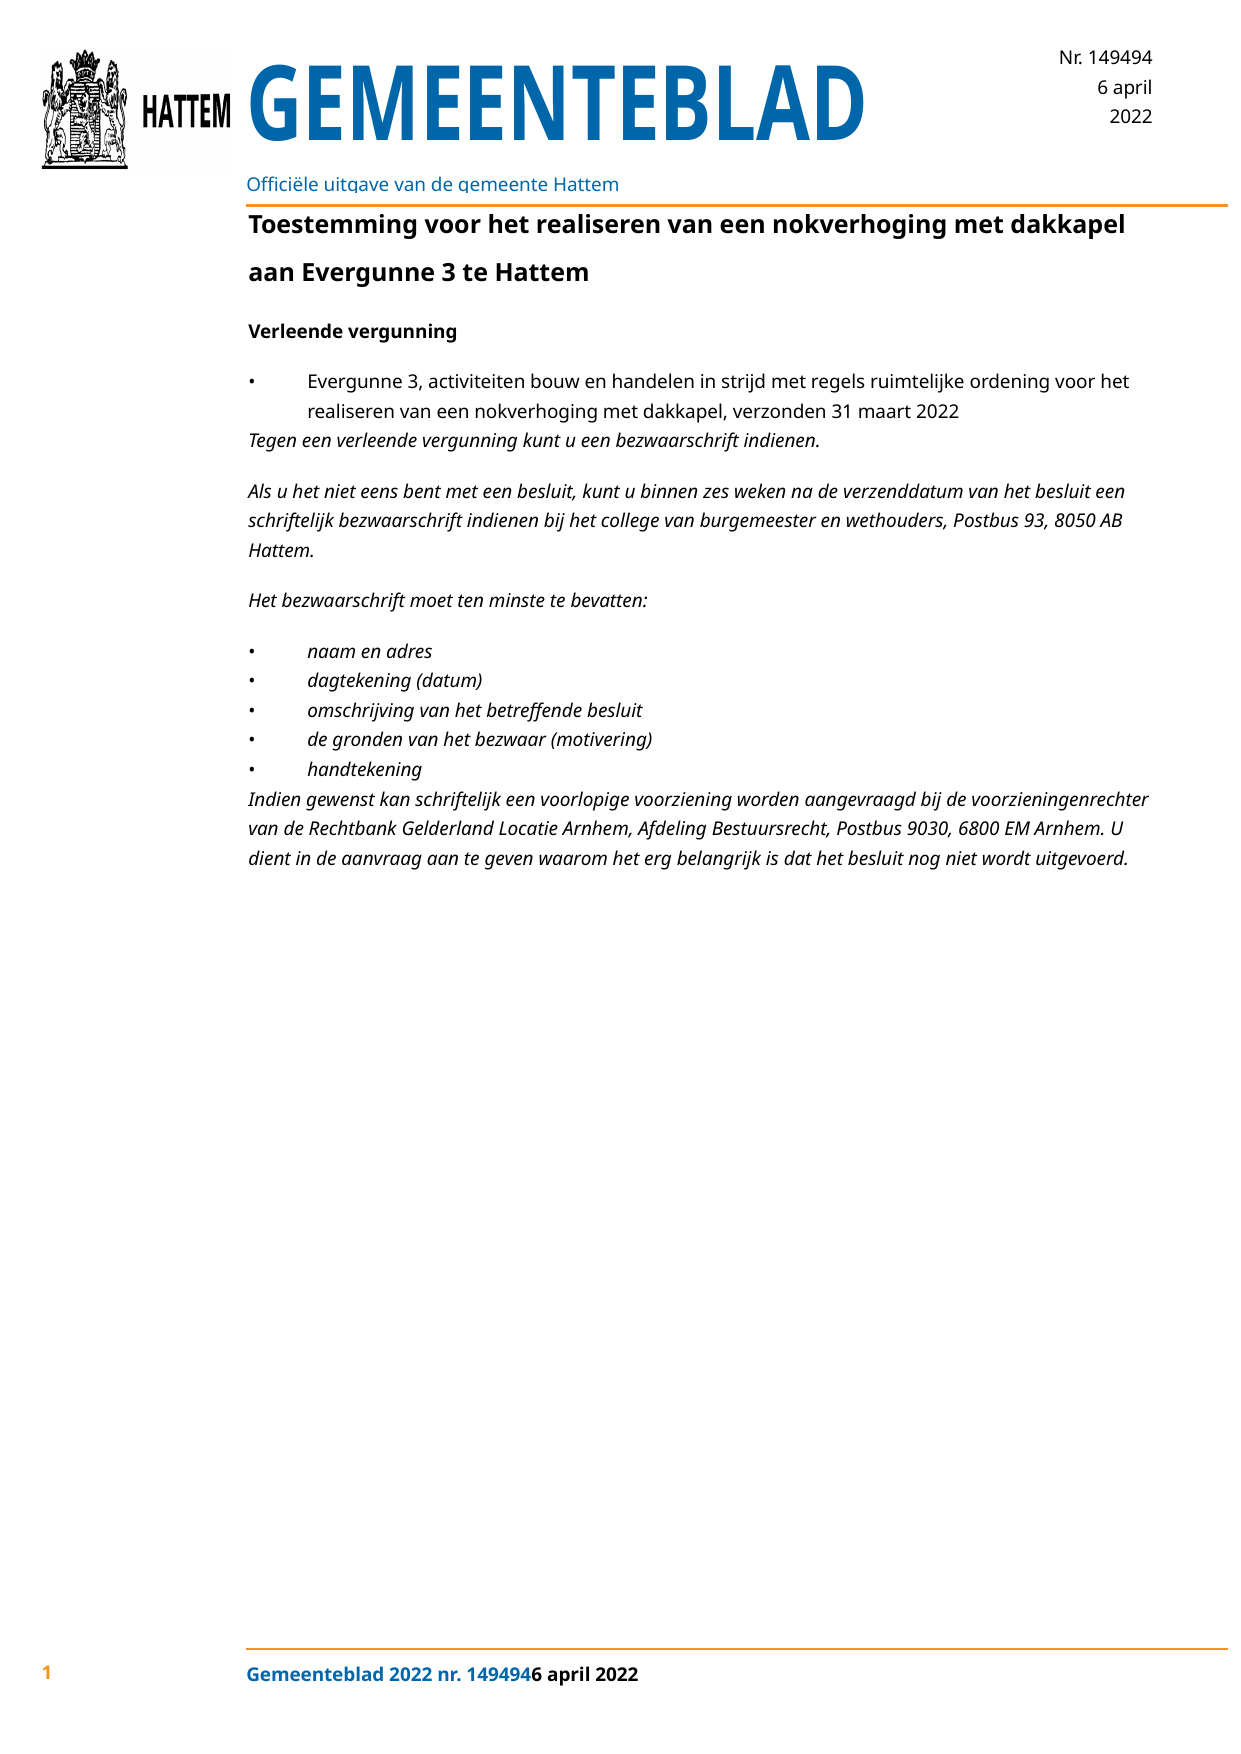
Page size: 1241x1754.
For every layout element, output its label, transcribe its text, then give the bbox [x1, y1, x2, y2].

text Toestemming voor het realiseren van een nokverhoging met dakkapel aan Evergunne 3 te Hattem [248, 207, 1152, 288]
text Als u het niet eens bent met een besluit, kunt u binnen zes weken na de verzenddatum van het besluit een schriftelijk bezwaarschrift indienen bij het college van burgemeester en wethouders, Postbus 93, 8050 AB Hattem. [248, 478, 1152, 563]
list Evergunne 3, activiteiten bouw en handelen in strijd met regels ruimtelijke ordening voor het realiseren van een nokverhoging met dakkapel, verzonden 31 maart 2022 [248, 368, 1152, 424]
text Indien gewenst kan schriftelijk een voorlopige voorziening worden aangevraagd bij de voorzieningenrechter van de Rechtbank Gelderland Locatie Arnhem, Afdeling Bestuursrecht, Postbus 9030, 6800 EM Arnhem. U dient in de aanvraag aan te geven waarom het erg belangrijk is dat het besluit nog niet wordt uitgevoerd. [248, 786, 1152, 871]
text Het bezwaarschrift moet ten minste te bevatten: [248, 587, 1152, 613]
picture [41, 47, 231, 172]
text Verleende vergunning [248, 318, 1152, 344]
list naam en adres [248, 638, 1152, 664]
list omschrijving van het betreffende besluit [248, 697, 1152, 723]
list de gronden van het bezwaar (motivering) [248, 727, 1152, 752]
list handtekening [248, 756, 1152, 782]
list dagtekening (datum) [248, 667, 1152, 693]
text Tegen een verleende vergunning kunt u een bezwaarschrift indienen. [248, 427, 1152, 453]
